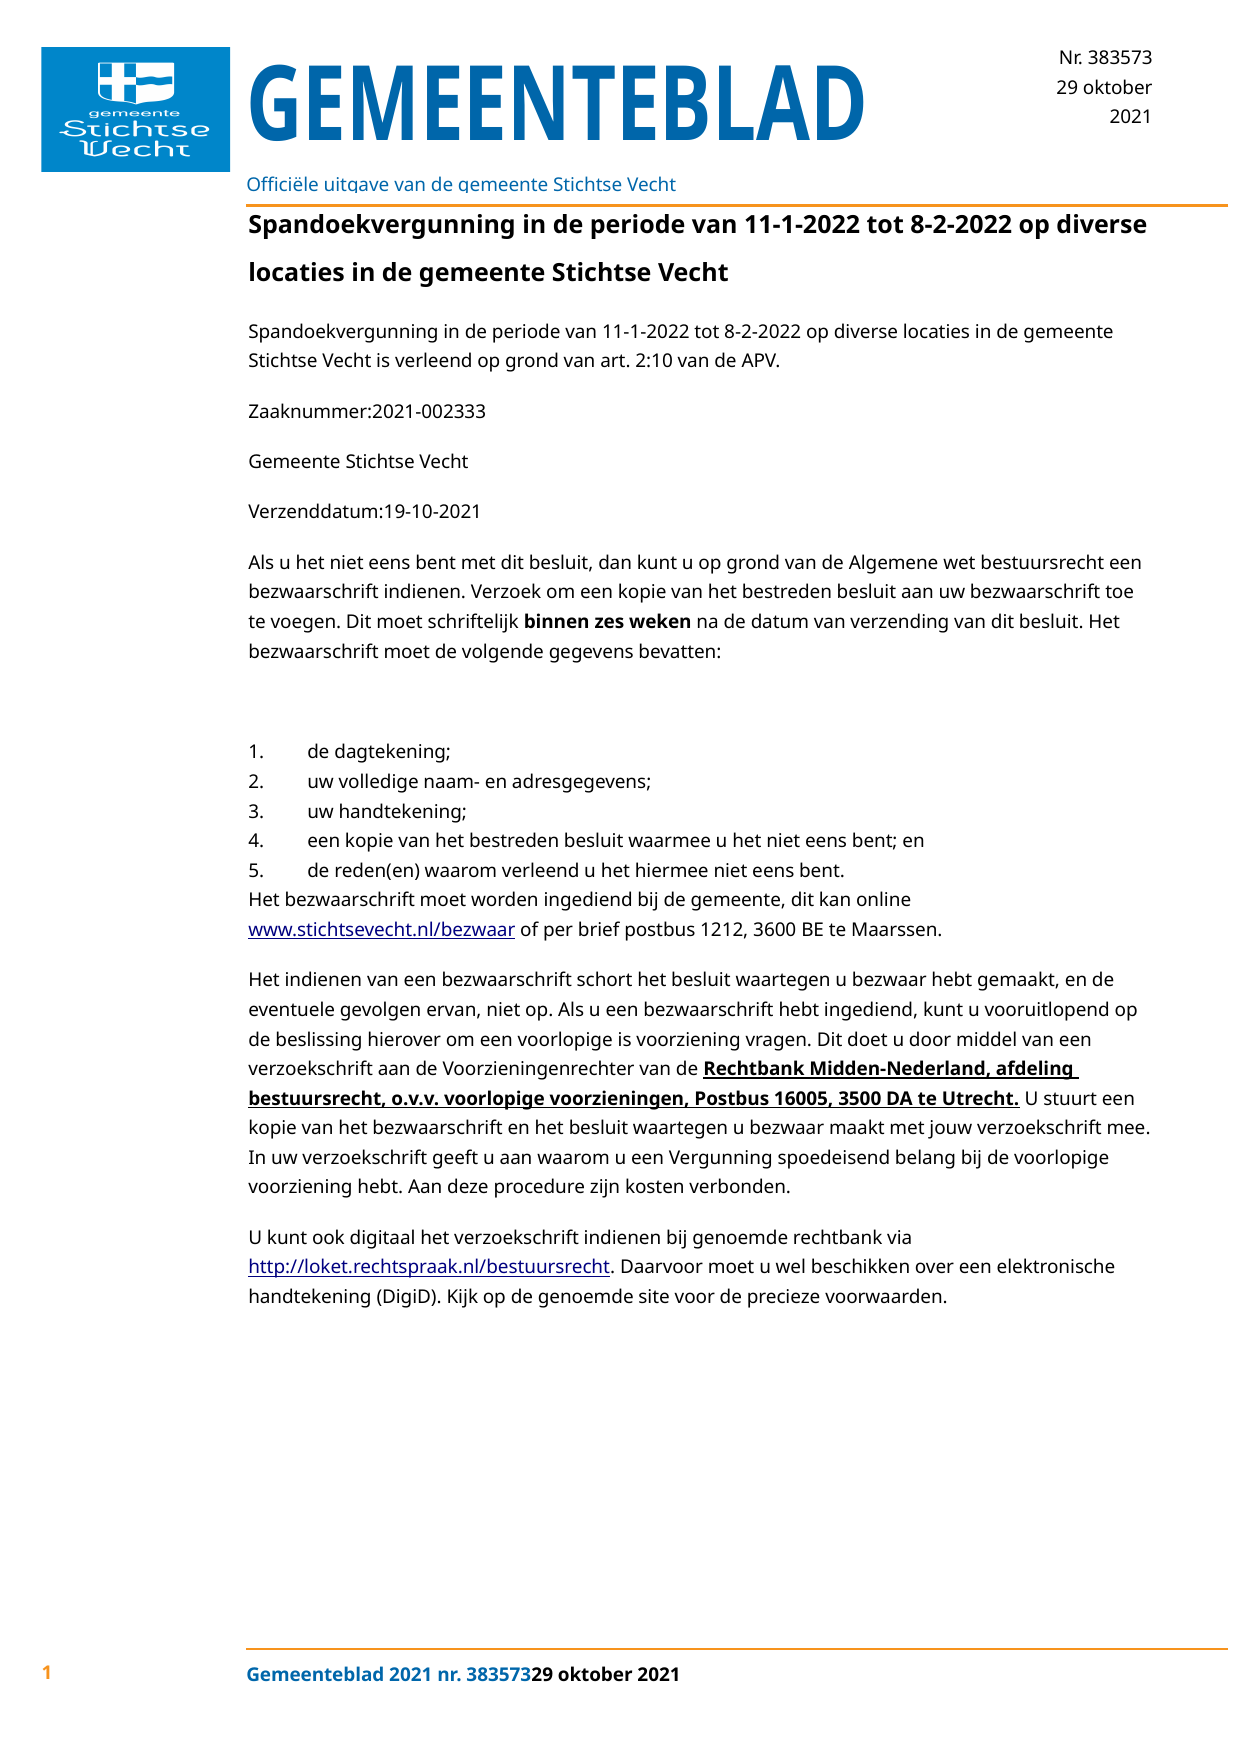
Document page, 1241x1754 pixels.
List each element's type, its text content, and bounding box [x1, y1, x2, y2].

list de dagtekening; [248, 739, 1152, 764]
text Spandoekvergunning in de periode van 11-1-2022 tot 8-2-2022 op diverse locaties in de gemeente Stichtse Vecht is verleend op grond van art. 2:10 van de APV. [248, 318, 1152, 373]
list uw handtekening; [248, 798, 1152, 824]
text U kunt ook digitaal het verzoekschrift indienen bij genoemde rechtbank via http://loket.rechtspraak.nl/bestuursrecht. Daarvoor moet u wel beschikken over een elektronische handtekening (DigiD). Kijk op de genoemde site voor de precieze voorwaarden. [248, 1224, 1152, 1309]
list de reden(en) waarom verleend u het hiermee niet eens bent. [248, 857, 1152, 883]
text Het bezwaarschrift moet worden ingediend bij de gemeente, dit kan online www.stichtsevecht.nl/bezwaar of per brief postbus 1212, 3600 BE te Maarssen. [248, 887, 1152, 942]
text Als u het niet eens bent met dit besluit, dan kunt u op grond van de Algemene wet bestuursrecht een bezwaarschrift indienen. Verzoek om een kopie van het bestreden besluit aan uw bezwaarschrift toe te voegen. Dit moet schriftelijk binnen zes weken na de datum van verzending van dit besluit. Het bezwaarschrift moet de volgende gegevens bevatten: [248, 549, 1152, 664]
picture [99, 63, 135, 101]
text Zaaknummer:2021-002333 [248, 398, 1152, 424]
list een kopie van het bestreden besluit waarmee u het niet eens bent; en [248, 827, 1152, 853]
text Spandoekvergunning in de periode van 11-1-2022 tot 8-2-2022 op diverse locaties in de gemeente Stichtse Vecht [248, 207, 1152, 288]
text Verzenddatum:19-10-2021 [248, 499, 1152, 524]
text Gemeente Stichtse Vecht [248, 448, 1152, 474]
picture [137, 63, 174, 103]
list uw volledige naam- en adresgegevens; [248, 768, 1152, 794]
text Het indienen van een bezwaarschrift schort het besluit waartegen u bezwaar hebt gemaakt, en de eventuele gevolgen ervan, niet op. Als u een bezwaarschrift hebt ingediend, kunt u vooruitlopend op de beslissing hierover om een voorlopige is voorziening vragen. Dit doet u door middel van een verzoekschrift aan de Voorzieningenrechter van de Rechtbank Midden-Nederland, afdeling bestuursrecht, o.v.v. voorlopige voorzieningen, Postbus 16005, 3500 DA te Utrecht. U stuurt een kopie van het bezwaarschrift en het besluit waartegen u bezwaar maakt met jouw verzoekschrift mee. In uw verzoekschrift geeft u aan waarom u een Vergunning spoedeisend belang bij de voorlopige voorziening hebt. Aan deze procedure zijn kosten verbonden. [248, 967, 1152, 1199]
